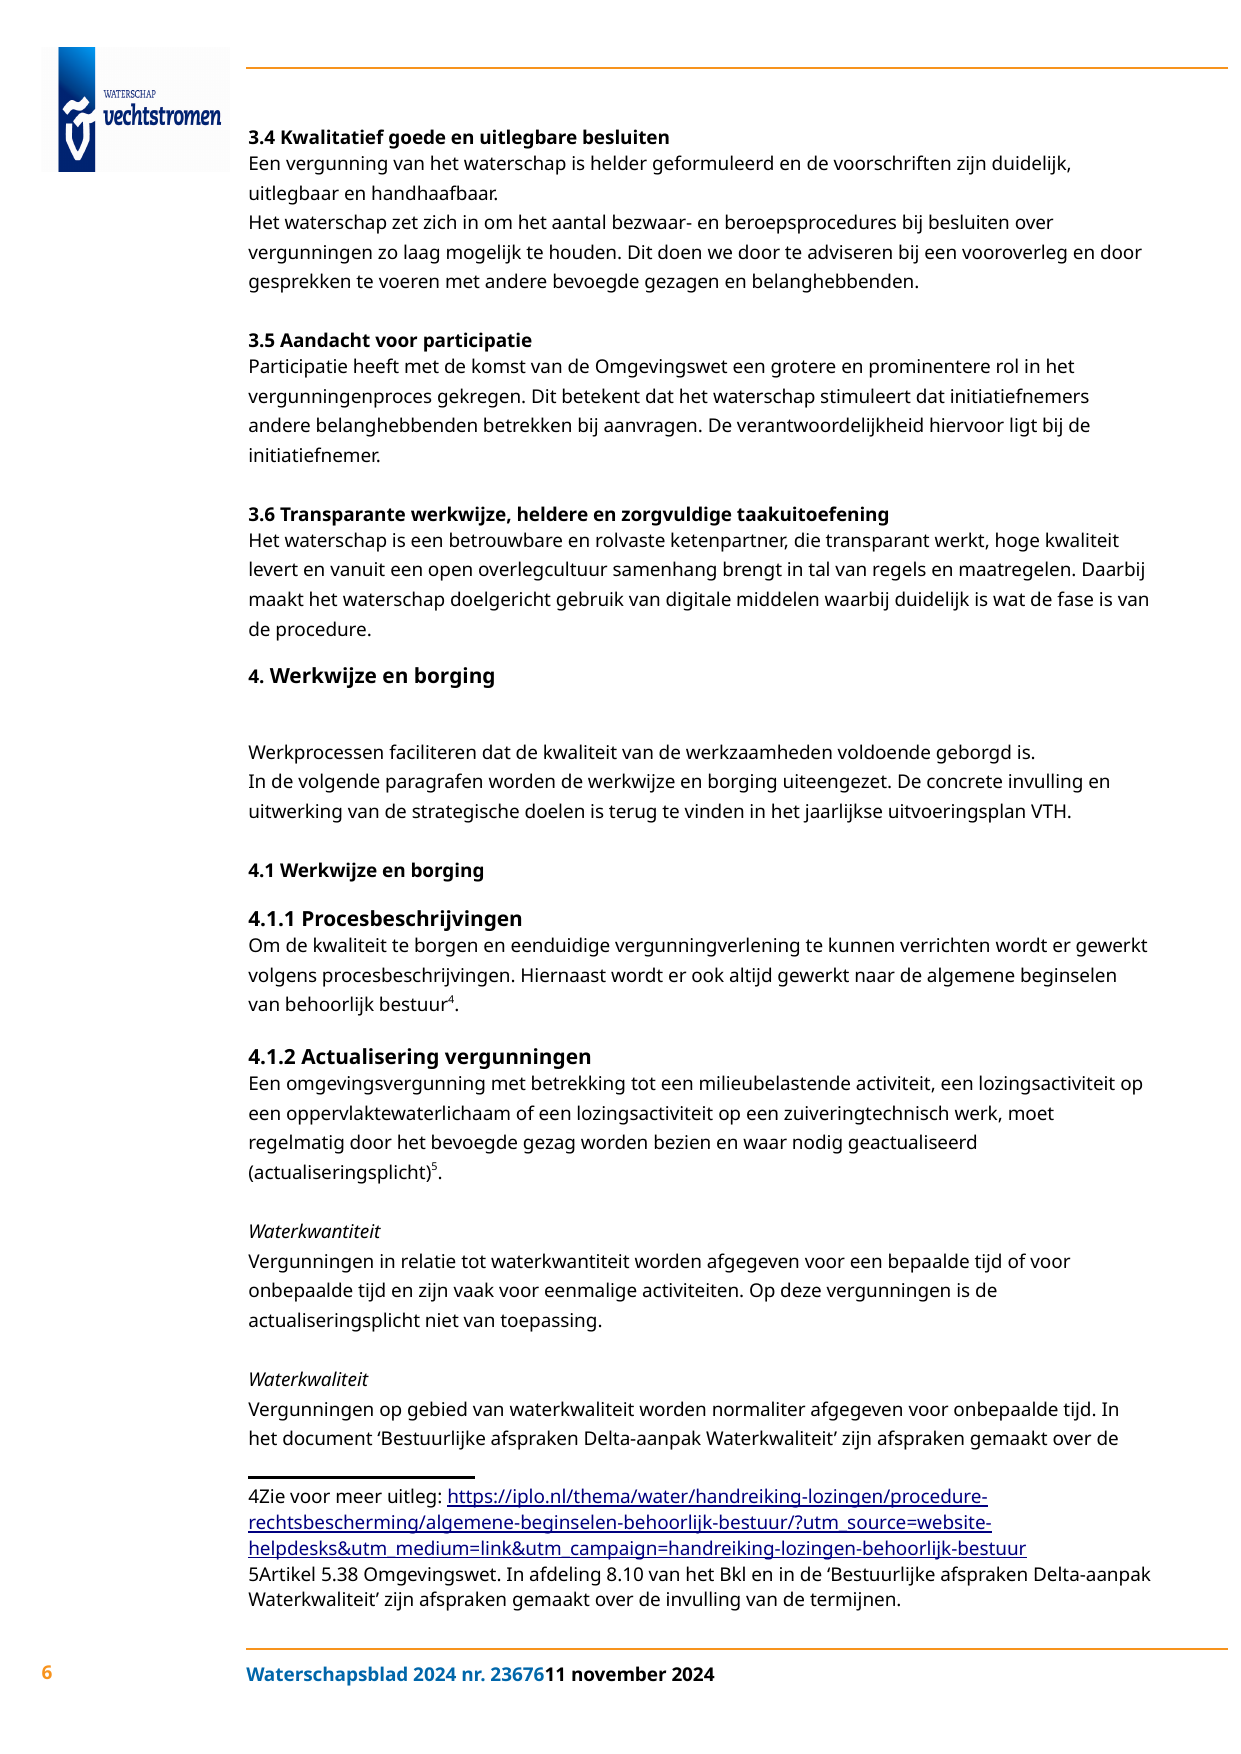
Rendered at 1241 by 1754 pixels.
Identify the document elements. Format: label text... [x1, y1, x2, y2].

text 3.6 Transparante werkwijze, heldere en zorgvuldige taakuitoefening [248, 501, 1152, 527]
text Waterkwantiteit [248, 1218, 1152, 1244]
text Werkprocessen faciliteren dat de kwaliteit van de werkzaamheden voldoende geborgd is. [248, 739, 1152, 765]
text 3.4 Kwalitatief goede en uitlegbare besluiten [248, 124, 1152, 150]
text 4.1 Werkwijze en borging [248, 857, 1152, 883]
text 4.1.1 Procesbeschrijvingen [248, 904, 1152, 932]
text Zie voor meer uitleg: https://iplo.nl/thema/water/handreiking-lozingen/procedure-rechtsbescherming/algemene-beginselen-behoorlijk-bestuur/?utm_source=website-helpdesks&utm_medium=link&utm_campaign=handreiking-lozingen-behoorlijk-bestuur [248, 1483, 1152, 1561]
text Participatie heeft met de komst van de Omgevingswet een grotere en prominentere rol in het vergunningenproces gekregen. Dit betekent dat het waterschap stimuleert dat initiatiefnemers andere belanghebbenden betrekken bij aanvragen. De verantwoordelijkheid hiervoor ligt bij de initiatiefnemer. [248, 353, 1152, 468]
text 3.5 Aandacht voor participatie [248, 328, 1152, 353]
text Om de kwaliteit te borgen en eenduidige vergunningverlening te kunnen verrichten wordt er gewerkt volgens procesbeschrijvingen. Hiernaast wordt er ook altijd gewerkt naar de algemene beginselen van behoorlijk bestuur. [248, 932, 1152, 1017]
text In de volgende paragrafen worden de werkwijze en borging uiteengezet. De concrete invulling en uitwerking van de strategische doelen is terug te vinden in het jaarlijkse uitvoeringsplan VTH. [248, 769, 1152, 824]
text 4.1.2 Actualisering vergunningen [248, 1042, 1152, 1070]
text 4. Werkwijze en borging [248, 661, 1152, 690]
picture [41, 47, 231, 172]
text Een omgevingsvergunning met betrekking tot een milieubelastende activiteit, een lozingsactiviteit op een oppervlaktewaterlichaam of een lozingsactiviteit op een zuiveringtechnisch werk, moet regelmatig door het bevoegde gezag worden bezien en waar nodig geactualiseerd (actualiseringsplicht). [248, 1070, 1152, 1185]
text Artikel 5.38 Omgevingswet. In afdeling 8.10 van het Bkl en in de ‘Bestuurlijke afspraken Delta-aanpak Waterkwaliteit’ zijn afspraken gemaakt over de invulling van de termijnen. [248, 1561, 1152, 1612]
text Waterkwaliteit [248, 1366, 1152, 1392]
text Een vergunning van het waterschap is helder geformuleerd en de voorschriften zijn duidelijk, uitlegbaar en handhaafbaar. [248, 150, 1152, 205]
text Vergunningen in relatie tot waterkwantiteit worden afgegeven voor een bepaalde tijd of voor onbepaalde tijd en zijn vaak voor eenmalige activiteiten. Op deze vergunningen is de actualiseringsplicht niet van toepassing. [248, 1248, 1152, 1333]
text Het waterschap is een betrouwbare en rolvaste ketenpartner, die transparant werkt, hoge kwaliteit levert en vanuit een open overlegcultuur samenhang brengt in tal van regels en maatregelen. Daarbij maakt het waterschap doelgericht gebruik van digitale middelen waarbij duidelijk is wat de fase is van de procedure. [248, 527, 1152, 641]
text Het waterschap zet zich in om het aantal bezwaar- en beroepsprocedures bij besluiten over vergunningen zo laag mogelijk te houden. Dit doen we door te adviseren bij een vooroverleg en door gesprekken te voeren met andere bevoegde gezagen en belanghebbenden. [248, 209, 1152, 294]
text Vergunningen op gebied van waterkwaliteit worden normaliter afgegeven voor onbepaalde tijd. In het document ‘Bestuurlijke afspraken Delta-aanpak Waterkwaliteit’ zijn afspraken gemaakt over de [248, 1396, 1152, 1451]
